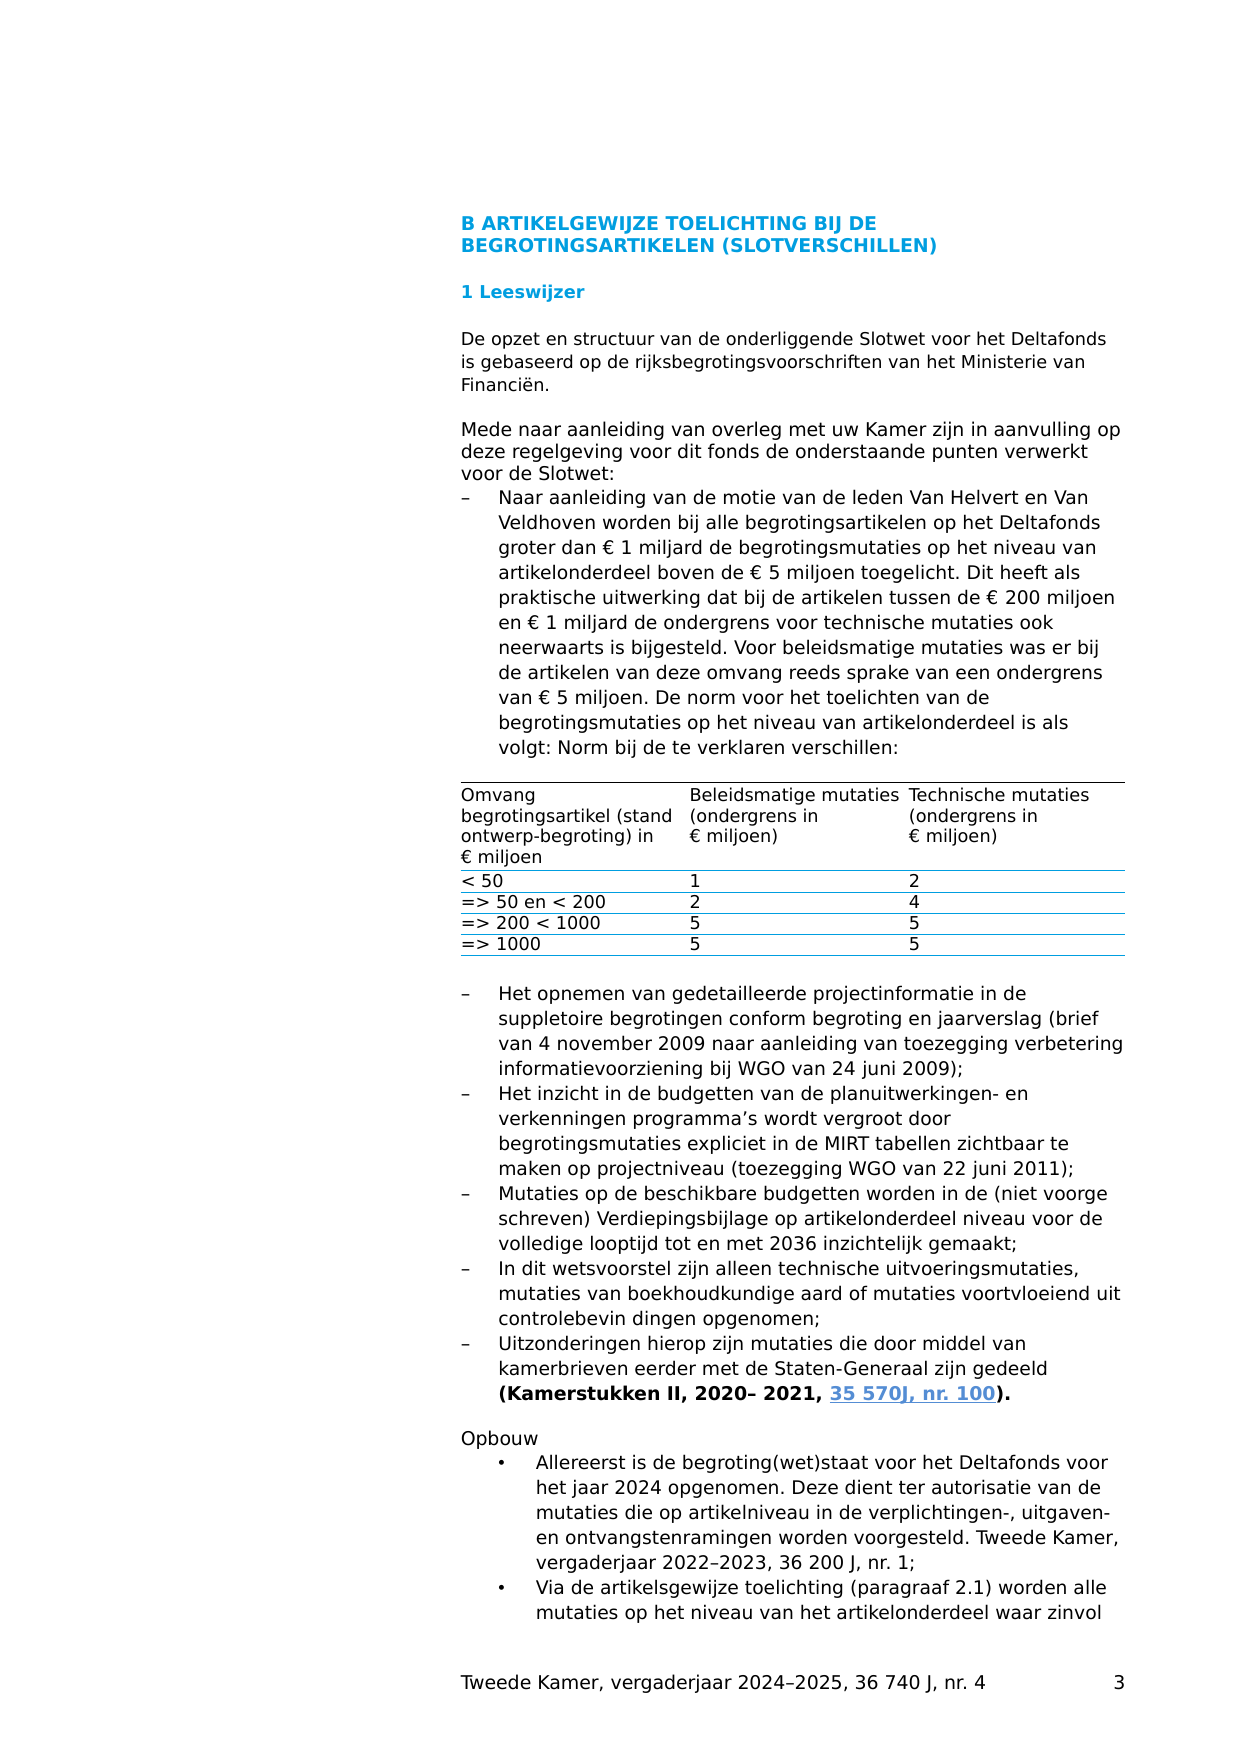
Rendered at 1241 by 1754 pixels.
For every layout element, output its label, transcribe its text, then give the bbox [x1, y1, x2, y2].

table_cell 4 [906, 893, 1125, 913]
table_cell 1 [686, 871, 906, 891]
table_cell 5 [906, 914, 1125, 934]
list Via de artikelsgewijze toelichting (paragraaf 2.1) worden alle mutaties op het niveau van het artikelonderdeel waar zinvol [498, 1574, 1125, 1624]
table_cell => 50 en < 200 [461, 893, 686, 913]
table_cell 2 [906, 871, 1125, 891]
text De opzet en structuur van de onderliggende Slotwet voor het Deltafonds is gebaseerd op de rijksbegrotingsvoorschriften van het Ministerie van Financiën. [461, 327, 1125, 396]
table_cell => 200 < 1000 [461, 914, 686, 934]
table_cell 2 [686, 893, 906, 913]
list Het inzicht in de budgetten van de planuitwerkingen- en verkenningen programma’s wordt vergroot door begrotingsmutaties expliciet in de MIRT tabellen zichtbaar te maken op projectniveau (toezegging WGO van 22 juni 2011); [461, 1080, 1125, 1180]
list Het opnemen van gedetailleerde projectinformatie in de suppletoire begrotingen conform begroting en jaarverslag (brief van 4 november 2009 naar aanleiding van toezegging verbetering informatievoorziening bij WGO van 24 juni 2009); [461, 980, 1125, 1080]
list Uitzonderingen hierop zijn mutaties die door middel van kamerbrieven eerder met de Staten-Generaal zijn gedeeld (Kamerstukken II, 2020– 2021, 35 570J, nr. 100). [461, 1330, 1125, 1405]
list Naar aanleiding van de motie van de leden Van Helvert en Van Veldhoven worden bij alle begrotingsartikelen op het Deltafonds groter dan € 1 miljard de begrotingsmutaties op het niveau van artikelonderdeel boven de € 5 miljoen toegelicht. Dit heeft als praktische uitwerking dat bij de artikelen tussen de € 200 miljoen en € 1 miljard de ondergrens voor technische mutaties ook neerwaarts is bijgesteld. Voor beleidsmatige mutaties was er bij de artikelen van deze omvang reeds sprake van een ondergrens van € 5 miljoen. De norm voor het toelichten van de begrotingsmutaties op het niveau van artikelonderdeel is als volgt: Norm bij de te verklaren verschillen: [461, 484, 1125, 759]
table_cell => 1000 [461, 935, 686, 955]
list Allereerst is de begroting(wet)staat voor het Deltafonds voor het jaar 2024 opgenomen. Deze dient ter autorisatie van de mutaties die op artikelniveau in de verplichtingen-, uitgaven- en ontvangstenramingen worden voorgesteld. Tweede Kamer, vergaderjaar 2022–2023, 36 200 J, nr. 1; [498, 1449, 1125, 1574]
list In dit wetsvoorstel zijn alleen technische uitvoeringsmutaties, mutaties van boekhoudkundige aard of mutaties voortvloeiend uit controlebevin dingen opgenomen; [461, 1255, 1125, 1330]
table_header Beleidsmatige mutaties (ondergrens in € miljoen) [686, 783, 906, 870]
title 1 Leeswijzer [461, 280, 1125, 303]
text Mede naar aanleiding van overleg met uw Kamer zijn in aanvulling op deze regelgeving voor dit fonds de onderstaande punten verwerkt voor de Slotwet: [461, 418, 1125, 484]
list Mutaties op de beschikbare budgetten worden in de (niet voorge schreven) Verdiepingsbijlage op artikelonderdeel niveau voor de volledige looptijd tot en met 2036 inzichtelijk gemaakt; [461, 1180, 1125, 1255]
text Opbouw [461, 1427, 1125, 1449]
table_header Omvang begrotingsartikel (stand ontwerp-begroting) in € miljoen [461, 783, 686, 870]
table_cell < 50 [461, 871, 686, 891]
title B Artikelgewijze toelichting bij de begrotingsartikelen (slotverschillen) [461, 213, 1125, 257]
table_header Technische mutaties (ondergrens in € miljoen) [906, 783, 1125, 870]
table_cell 5 [686, 935, 906, 955]
table_cell 5 [686, 914, 906, 934]
table_cell 5 [906, 935, 1125, 955]
